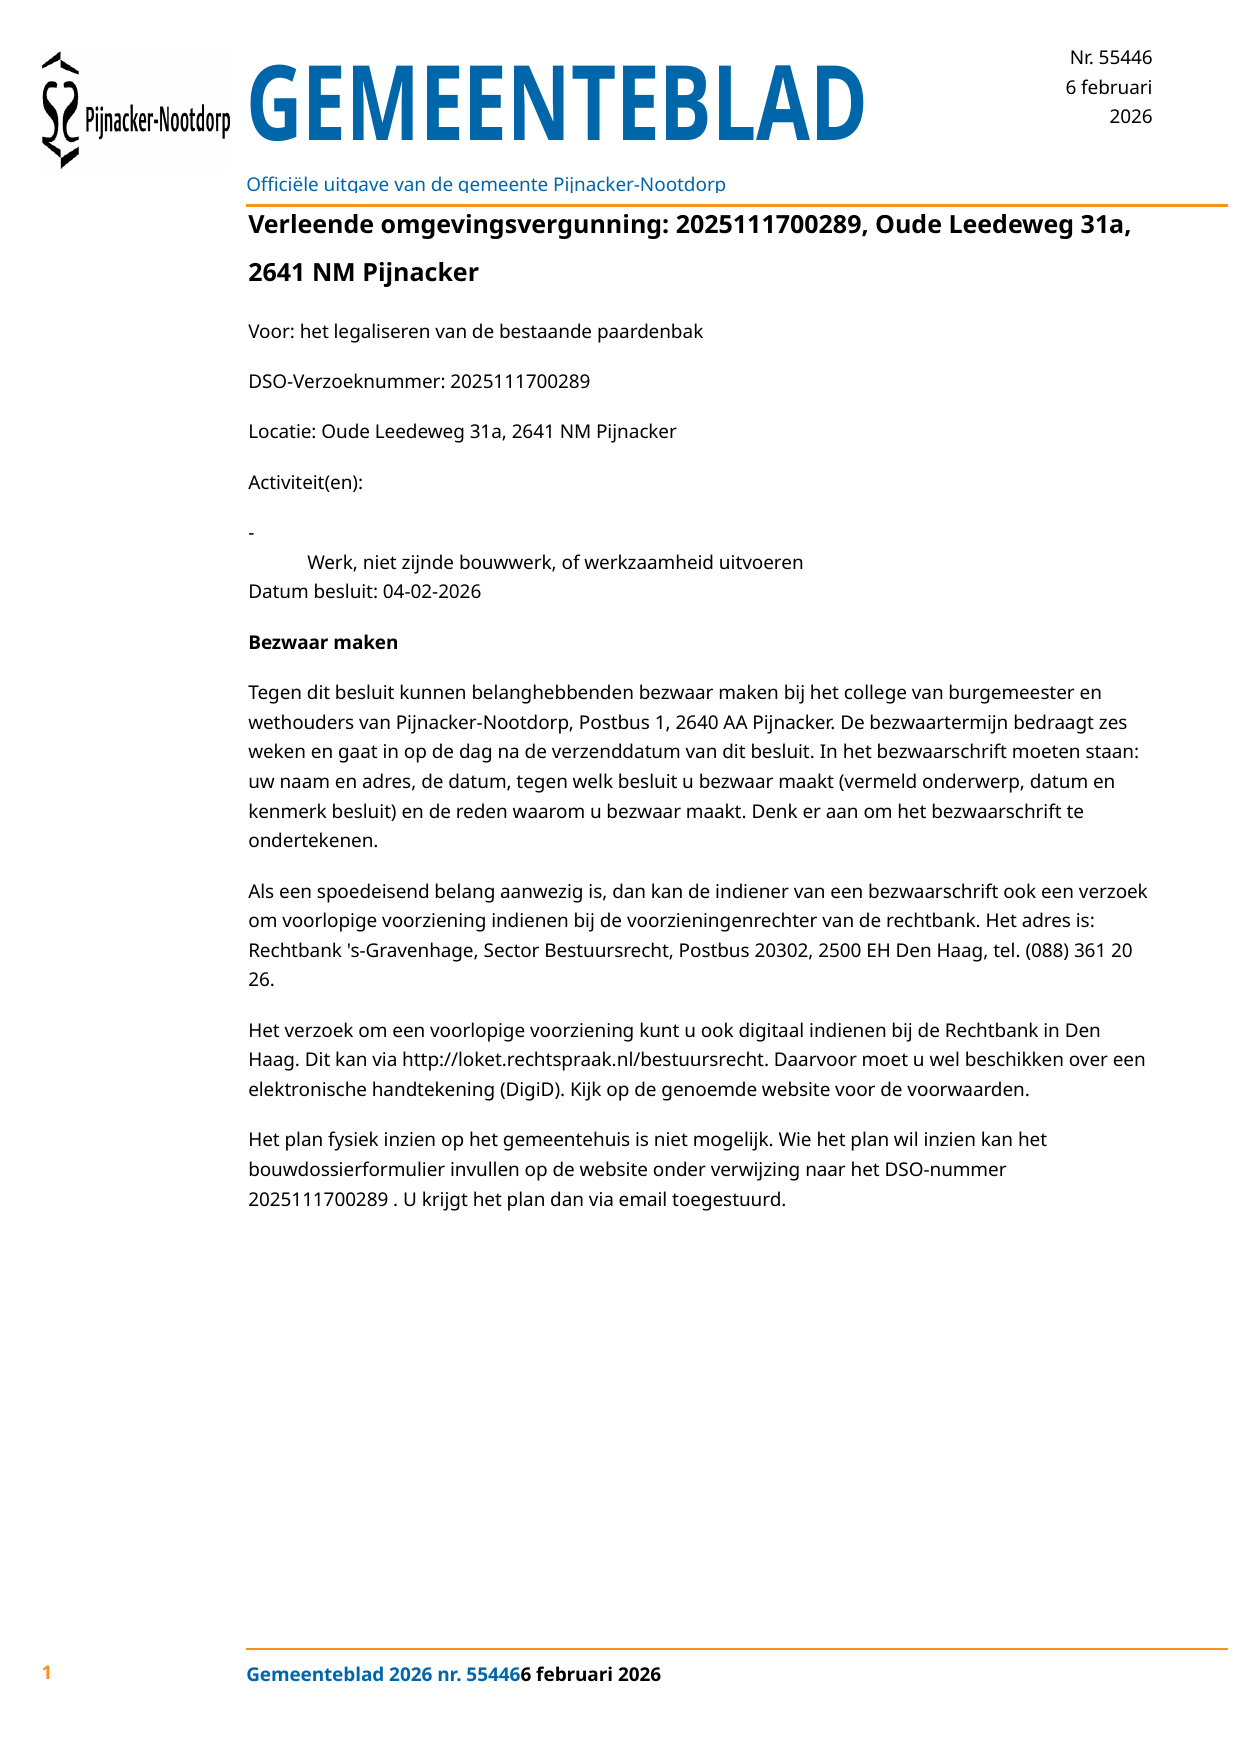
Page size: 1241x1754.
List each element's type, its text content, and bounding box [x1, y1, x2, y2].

list Werk, niet zijnde bouwwerk, of werkzaamheid uitvoeren [248, 549, 1152, 575]
text Het verzoek om een voorlopige voorziening kunt u ook digitaal indienen bij de Rechtbank in Den Haag. Dit kan via http://loket.rechtspraak.nl/bestuursrecht. Daarvoor moet u wel beschikken over een elektronische handtekening (DigiD). Kijk op de genoemde website voor de voorwaarden. [248, 1017, 1152, 1102]
text Voor: het legaliseren van de bestaande paardenbak [248, 318, 1152, 344]
picture [41, 47, 231, 172]
text Verleende omgevingsvergunning: 2025111700289, Oude Leedeweg 31a, 2641 NM Pijnacker [248, 207, 1152, 288]
text Datum besluit: 04-02-2026 [248, 579, 1152, 604]
text Activiteit(en): [248, 469, 1152, 495]
text DSO-Verzoeknummer: 2025111700289 [248, 368, 1152, 394]
text Locatie: Oude Leedeweg 31a, 2641 NM Pijnacker [248, 419, 1152, 444]
text Tegen dit besluit kunnen belanghebbenden bezwaar maken bij het college van burgemeester en wethouders van Pijnacker-Nootdorp, Postbus 1, 2640 AA Pijnacker. De bezwaartermijn bedraagt zes weken en gaat in op de dag na de verzenddatum van dit besluit. In het bezwaarschrift moeten staan: uw naam en adres, de datum, tegen welk besluit u bezwaar maakt (vermeld onderwerp, datum en kenmerk besluit) en de reden waarom u bezwaar maakt. Denk er aan om het bezwaarschrift te ondertekenen. [248, 679, 1152, 853]
text Bezwaar maken [248, 629, 1152, 655]
text Als een spoedeisend belang aanwezig is, dan kan de indiener van een bezwaarschrift ook een verzoek om voorlopige voorziening indienen bij de voorzieningenrechter van de rechtbank. Het adres is: Rechtbank 's-Gravenhage, Sector Bestuursrecht, Postbus 20302, 2500 EH Den Haag, tel. (088) 361 20 26. [248, 878, 1152, 992]
text Het plan fysiek inzien op het gemeentehuis is niet mogelijk. Wie het plan wil inzien kan het bouwdossierformulier invullen op de website onder verwijzing naar het DSO-nummer 2025111700289 . U krijgt het plan dan via email toegestuurd. [248, 1127, 1152, 1212]
